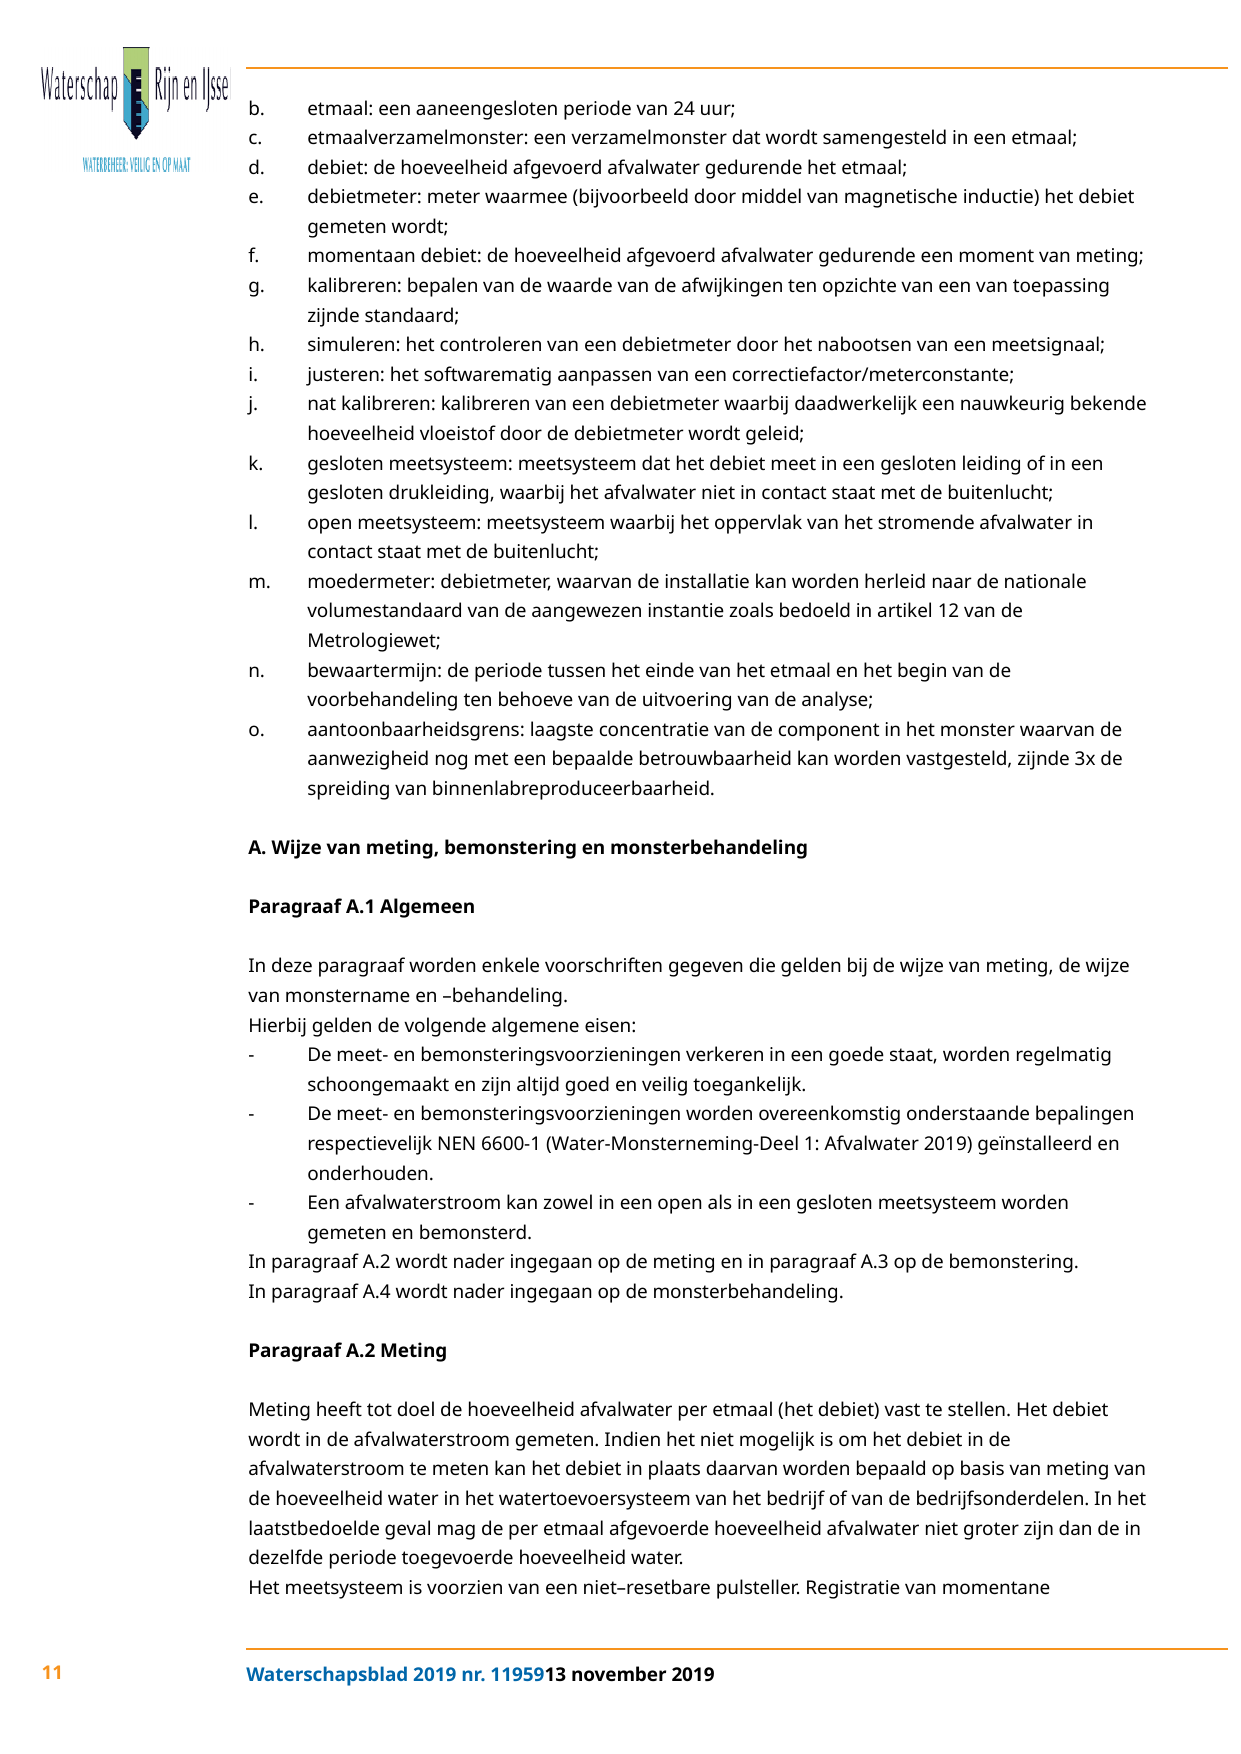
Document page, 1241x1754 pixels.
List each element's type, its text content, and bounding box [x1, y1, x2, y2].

list Een afvalwaterstroom kan zowel in een open als in een gesloten meetsysteem worden gemeten en bemonsterd. [248, 1189, 1152, 1245]
picture [41, 47, 231, 172]
list etmaalverzamelmonster: een verzamelmonster dat wordt samengesteld in een etmaal; [248, 124, 1152, 150]
list aantoonbaarheidsgrens: laagste concentratie van de component in het monster waarvan de aanwezigheid nog met een bepaalde betrouwbaarheid kan worden vastgesteld, zijnde 3x de spreiding van binnenlabreproduceerbaarheid. [248, 716, 1152, 801]
text A. Wijze van meting, bemonstering en monsterbehandeling [248, 834, 1152, 860]
text Hierbij gelden de volgende algemene eisen: [248, 1012, 1152, 1038]
list simuleren: het controleren van een debietmeter door het nabootsen van een meetsignaal; [248, 331, 1152, 357]
text In paragraaf A.2 wordt nader ingegaan op de meting en in paragraaf A.3 op de bemonstering. [248, 1248, 1152, 1274]
list kalibreren: bepalen van de waarde van de afwijkingen ten opzichte van een van toepassing zijnde standaard; [248, 272, 1152, 328]
list De meet- en bemonsteringsvoorzieningen worden overeenkomstig onderstaande bepalingen respectievelijk NEN 6600-1 (Water-Monsterneming-Deel 1: Afvalwater 2019) geïnstalleerd en onderhouden. [248, 1101, 1152, 1186]
list De meet- en bemonsteringsvoorzieningen verkeren in een goede staat, worden regelmatig schoongemaakt en zijn altijd goed en veilig toegankelijk. [248, 1041, 1152, 1097]
list etmaal: een aaneengesloten periode van 24 uur; [248, 95, 1152, 121]
text In deze paragraaf worden enkele voorschriften gegeven die gelden bij de wijze van meting, de wijze van monstername en –behandeling. [248, 953, 1152, 1008]
list debietmeter: meter waarmee (bijvoorbeeld door middel van magnetische inductie) het debiet gemeten wordt; [248, 183, 1152, 239]
list nat kalibreren: kalibreren van een debietmeter waarbij daadwerkelijk een nauwkeurig bekende hoeveelheid vloeistof door de debietmeter wordt geleid; [248, 391, 1152, 446]
text In paragraaf A.4 wordt nader ingegaan op de monsterbehandeling. [248, 1278, 1152, 1304]
text Het meetsysteem is voorzien van een niet–resetbare pulsteller. Registratie van momentane [248, 1574, 1152, 1600]
text Meting heeft tot doel de hoeveelheid afvalwater per etmaal (het debiet) vast te stellen. Het debiet wordt in de afvalwaterstroom gemeten. Indien het niet mogelijk is om het debiet in de afvalwaterstroom te meten kan het debiet in plaats daarvan worden bepaald op basis van meting van de hoeveelheid water in het watertoevoersysteem van het bedrijf of van de bedrijfsonderdelen. In het laatstbedoelde geval mag de per etmaal afgevoerde hoeveelheid afvalwater niet groter zijn dan de in dezelfde periode toegevoerde hoeveelheid water. [248, 1396, 1152, 1570]
text Paragraaf A.2 Meting [248, 1337, 1152, 1363]
text Paragraaf A.1 Algemeen [248, 893, 1152, 919]
list momentaan debiet: de hoeveelheid afgevoerd afvalwater gedurende een moment van meting; [248, 243, 1152, 268]
list moedermeter: debietmeter, waarvan de installatie kan worden herleid naar de nationale volumestandaard van de aangewezen instantie zoals bedoeld in artikel 12 van de Metrologiewet; [248, 568, 1152, 653]
list justeren: het softwarematig aanpassen van een correctiefactor/meterconstante; [248, 361, 1152, 387]
list debiet: de hoeveelheid afgevoerd afvalwater gedurende het etmaal; [248, 154, 1152, 180]
list gesloten meetsysteem: meetsysteem dat het debiet meet in een gesloten leiding of in een gesloten drukleiding, waarbij het afvalwater niet in contact staat met de buitenlucht; [248, 450, 1152, 505]
list open meetsysteem: meetsysteem waarbij het oppervlak van het stromende afvalwater in contact staat met de buitenlucht; [248, 509, 1152, 564]
list bewaartermijn: de periode tussen het einde van het etmaal en het begin van de voorbehandeling ten behoeve van de uitvoering van de analyse; [248, 657, 1152, 712]
